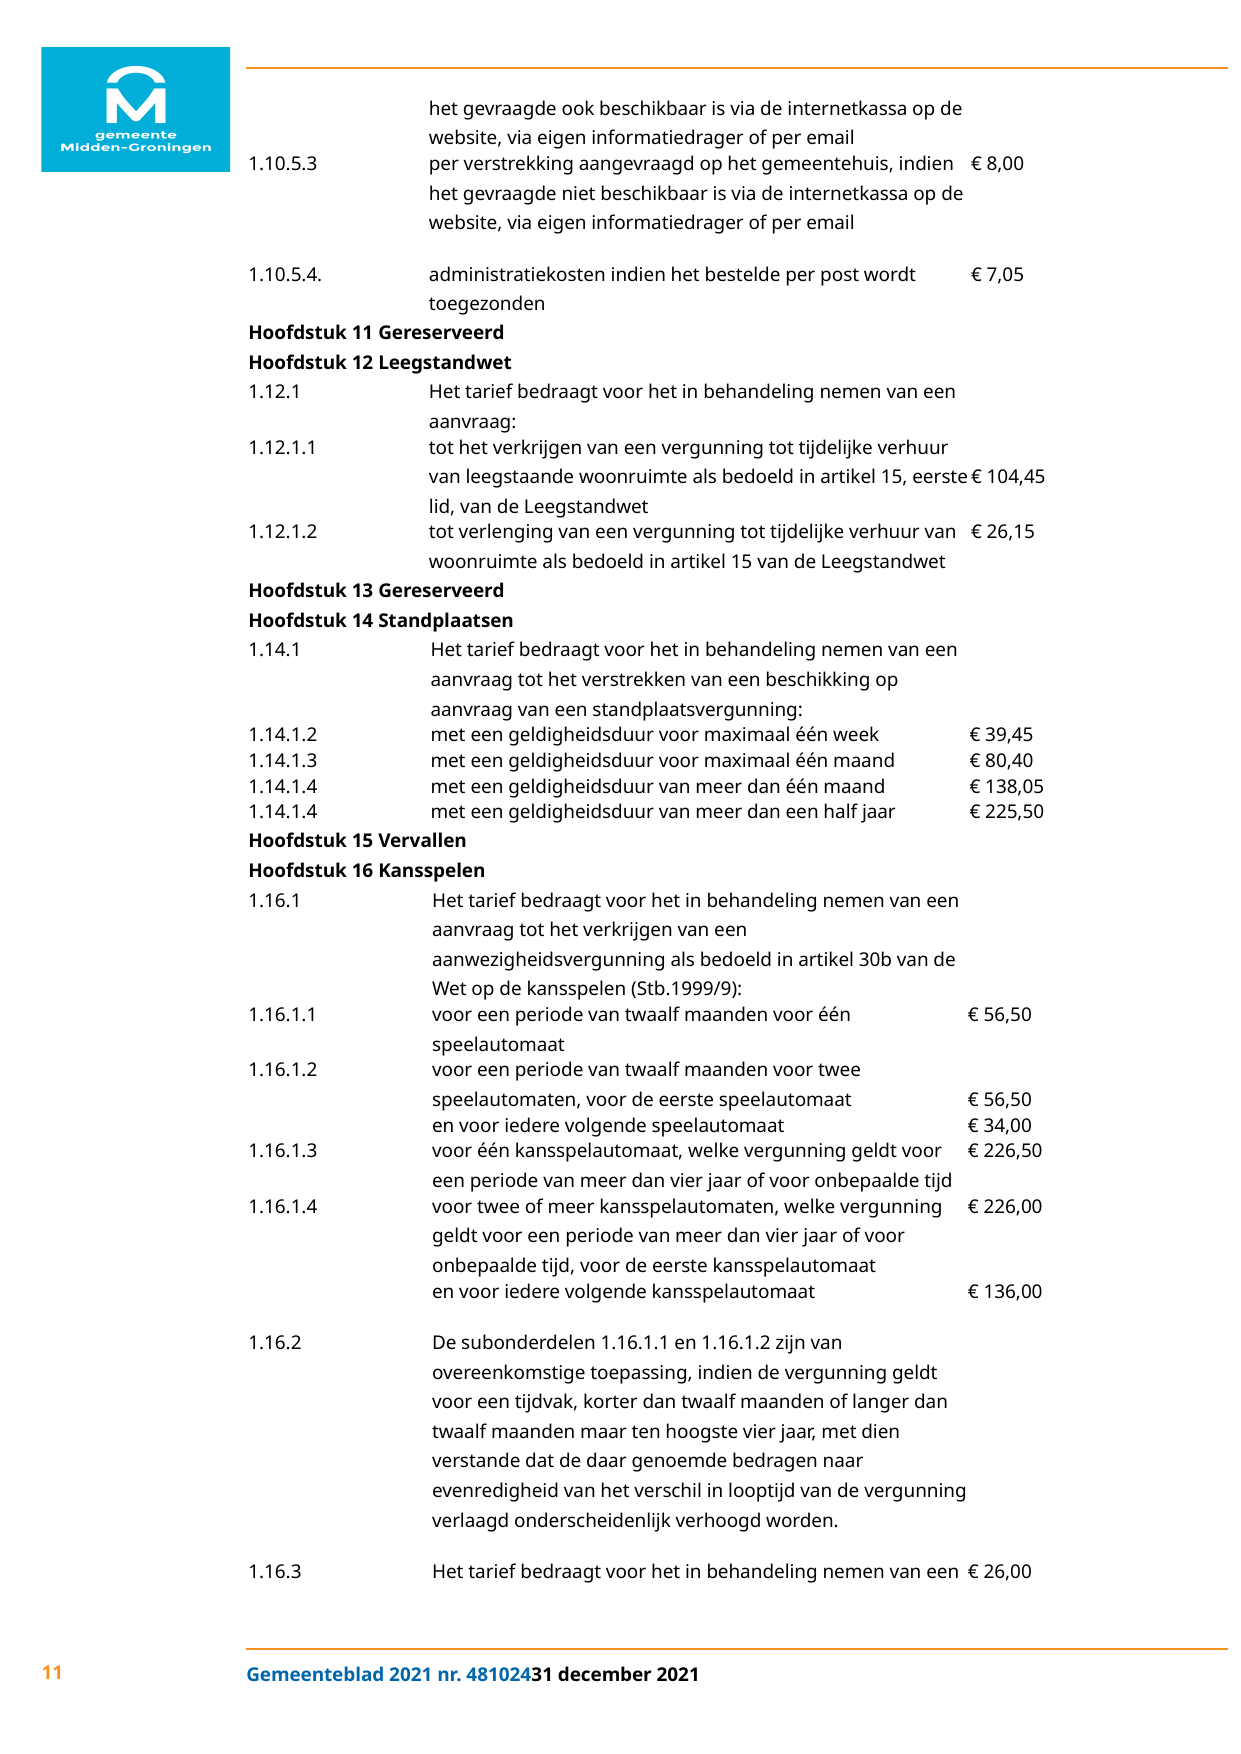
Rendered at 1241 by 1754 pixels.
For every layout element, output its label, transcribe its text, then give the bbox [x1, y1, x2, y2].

table_cell 1.10.5.3 [248, 150, 429, 235]
table_cell 1.14.1.2 [248, 721, 430, 747]
table_cell 1.16.1.2 [248, 1057, 432, 1112]
picture [184, 146, 190, 153]
table_cell € 26,15 [971, 519, 1152, 574]
table_cell [968, 1533, 1152, 1558]
table_header [969, 637, 1152, 721]
table_cell 1.16.3 [248, 1558, 432, 1584]
text Hoofdstuk 16 Kansspelen [248, 857, 1152, 883]
table_cell [429, 235, 971, 261]
table_cell € 39,45 [969, 721, 1152, 747]
table_cell De subonderdelen 1.16.1.1 en 1.16.1.2 zijn van overeenkomstige toepassing, indien de vergunning geldt voor een tijdvak, korter dan twaalf maanden of langer dan twaalf maanden maar ten hoogste vier jaar, met dien verstande dat de daar genoemde bedragen naar evenredigheid van het verschil in looptijd van de vergunning verlaagd onderscheidenlijk verhoogd worden. [432, 1329, 968, 1533]
table_cell 1.14.1.4 [248, 773, 430, 799]
table_header Het tarief bedraagt voor het in behandeling nemen van een aanvraag tot het verkrijgen van een aanwezigheidsvergunning als bedoeld in artikel 30b van de Wet op de kansspelen (Stb.1999/9): [432, 887, 968, 1001]
table_cell € 104,45 [971, 434, 1152, 519]
text Hoofdstuk 12 Leegstandwet [248, 349, 1152, 374]
table_cell [971, 235, 1152, 261]
table_cell tot verlenging van een vergunning tot tijdelijke verhuur van woonruimte als bedoeld in artikel 15 van de Leegstandwet [429, 519, 971, 574]
table_cell 1.16.1.4 [248, 1193, 432, 1278]
table_header 1.12.1 [248, 379, 429, 434]
table_cell € 226,50 [968, 1138, 1152, 1193]
table_cell voor een periode van twaalf maanden voor één speelautomaat [432, 1001, 968, 1057]
table_cell 1.10.5.4. [248, 261, 429, 316]
text Hoofdstuk 14 Standplaatsen [248, 607, 1152, 633]
table_cell met een geldigheidsduur voor maximaal één maand [430, 747, 969, 773]
table_cell Het tarief bedraagt voor het in behandeling nemen van een [432, 1558, 968, 1584]
table_header 1.16.1 [248, 887, 432, 1001]
table_header [968, 887, 1152, 1001]
table_header Het tarief bedraagt voor het in behandeling nemen van een aanvraag: [429, 379, 971, 434]
table_cell voor een periode van twaalf maanden voor twee speelautomaten, voor de eerste speelautomaat [432, 1057, 968, 1112]
table_cell administratiekosten indien het bestelde per post wordt toegezonden [429, 261, 971, 316]
table_cell € 138,05 [969, 773, 1152, 799]
table_cell [248, 1304, 432, 1329]
table_cell 1.16.1.1 [248, 1001, 432, 1057]
table_cell voor één kansspelautomaat, welke vergunning geldt voor een periode van meer dan vier jaar of voor onbepaalde tijd [432, 1138, 968, 1193]
table_cell met een geldigheidsduur van meer dan één maand [430, 773, 969, 799]
table_cell voor twee of meer kansspelautomaten, welke vergunning geldt voor een periode van meer dan vier jaar of voor onbepaalde tijd, voor de eerste kansspelautomaat [432, 1193, 968, 1278]
table_header [971, 379, 1152, 434]
table_cell 1.14.1.4 [248, 799, 430, 824]
text Hoofdstuk 11 Gereserveerd [248, 319, 1152, 345]
table_cell 1.12.1.1 [248, 434, 429, 519]
table_header Het tarief bedraagt voor het in behandeling nemen van een aanvraag tot het verstrekken van een beschikking op aanvraag van een standplaatsvergunning: [430, 637, 969, 721]
table_cell € 26,00 [968, 1558, 1152, 1584]
table_cell 1.16.2 [248, 1329, 432, 1533]
picture [108, 66, 164, 82]
text Hoofdstuk 13 Gereserveerd [248, 577, 1152, 603]
table_cell € 34,00 [968, 1112, 1152, 1138]
table_cell € 56,50 [968, 1057, 1152, 1112]
table_cell [248, 1112, 432, 1138]
table_cell 1.14.1.3 [248, 747, 430, 773]
table_cell 1.12.1.2 [248, 519, 429, 574]
table_cell € 225,50 [969, 799, 1152, 824]
table_cell en voor iedere volgende kansspelautomaat [432, 1278, 968, 1304]
table_cell [248, 235, 429, 261]
table_header 1.14.1 [248, 637, 430, 721]
table_cell 1.16.1.3 [248, 1138, 432, 1193]
table_cell [248, 1278, 432, 1304]
table_cell € 7,05 [971, 261, 1152, 316]
table_cell per verstrekking aangevraagd op het gemeentehuis, indien het gevraagde niet beschikbaar is via de internetkassa op de website, via eigen informatiedrager of per email [429, 150, 971, 235]
picture [107, 89, 165, 122]
table_cell [968, 1329, 1152, 1533]
table_cell [968, 1304, 1152, 1329]
table_cell € 56,50 [968, 1001, 1152, 1057]
table_cell [432, 1533, 968, 1558]
table_cell [432, 1304, 968, 1329]
table_cell tot het verkrijgen van een vergunning tot tijdelijke verhuur van leegstaande woonruimte als bedoeld in artikel 15, eerste lid, van de Leegstandwet [429, 434, 971, 519]
table_cell met een geldigheidsduur van meer dan een half jaar [430, 799, 969, 824]
table_cell en voor iedere volgende speelautomaat [432, 1112, 968, 1138]
table_cell € 136,00 [968, 1278, 1152, 1304]
text Hoofdstuk 15 Vervallen [248, 828, 1152, 853]
table_cell [971, 95, 1152, 150]
table_cell [248, 95, 429, 150]
table_cell € 8,00 [971, 150, 1152, 235]
table_cell € 226,00 [968, 1193, 1152, 1278]
table_cell met een geldigheidsduur voor maximaal één week [430, 721, 969, 747]
table_cell € 80,40 [969, 747, 1152, 773]
table_cell [248, 1533, 432, 1558]
table_cell het gevraagde ook beschikbaar is via de internetkassa op de website, via eigen informatiedrager of per email [429, 95, 971, 150]
